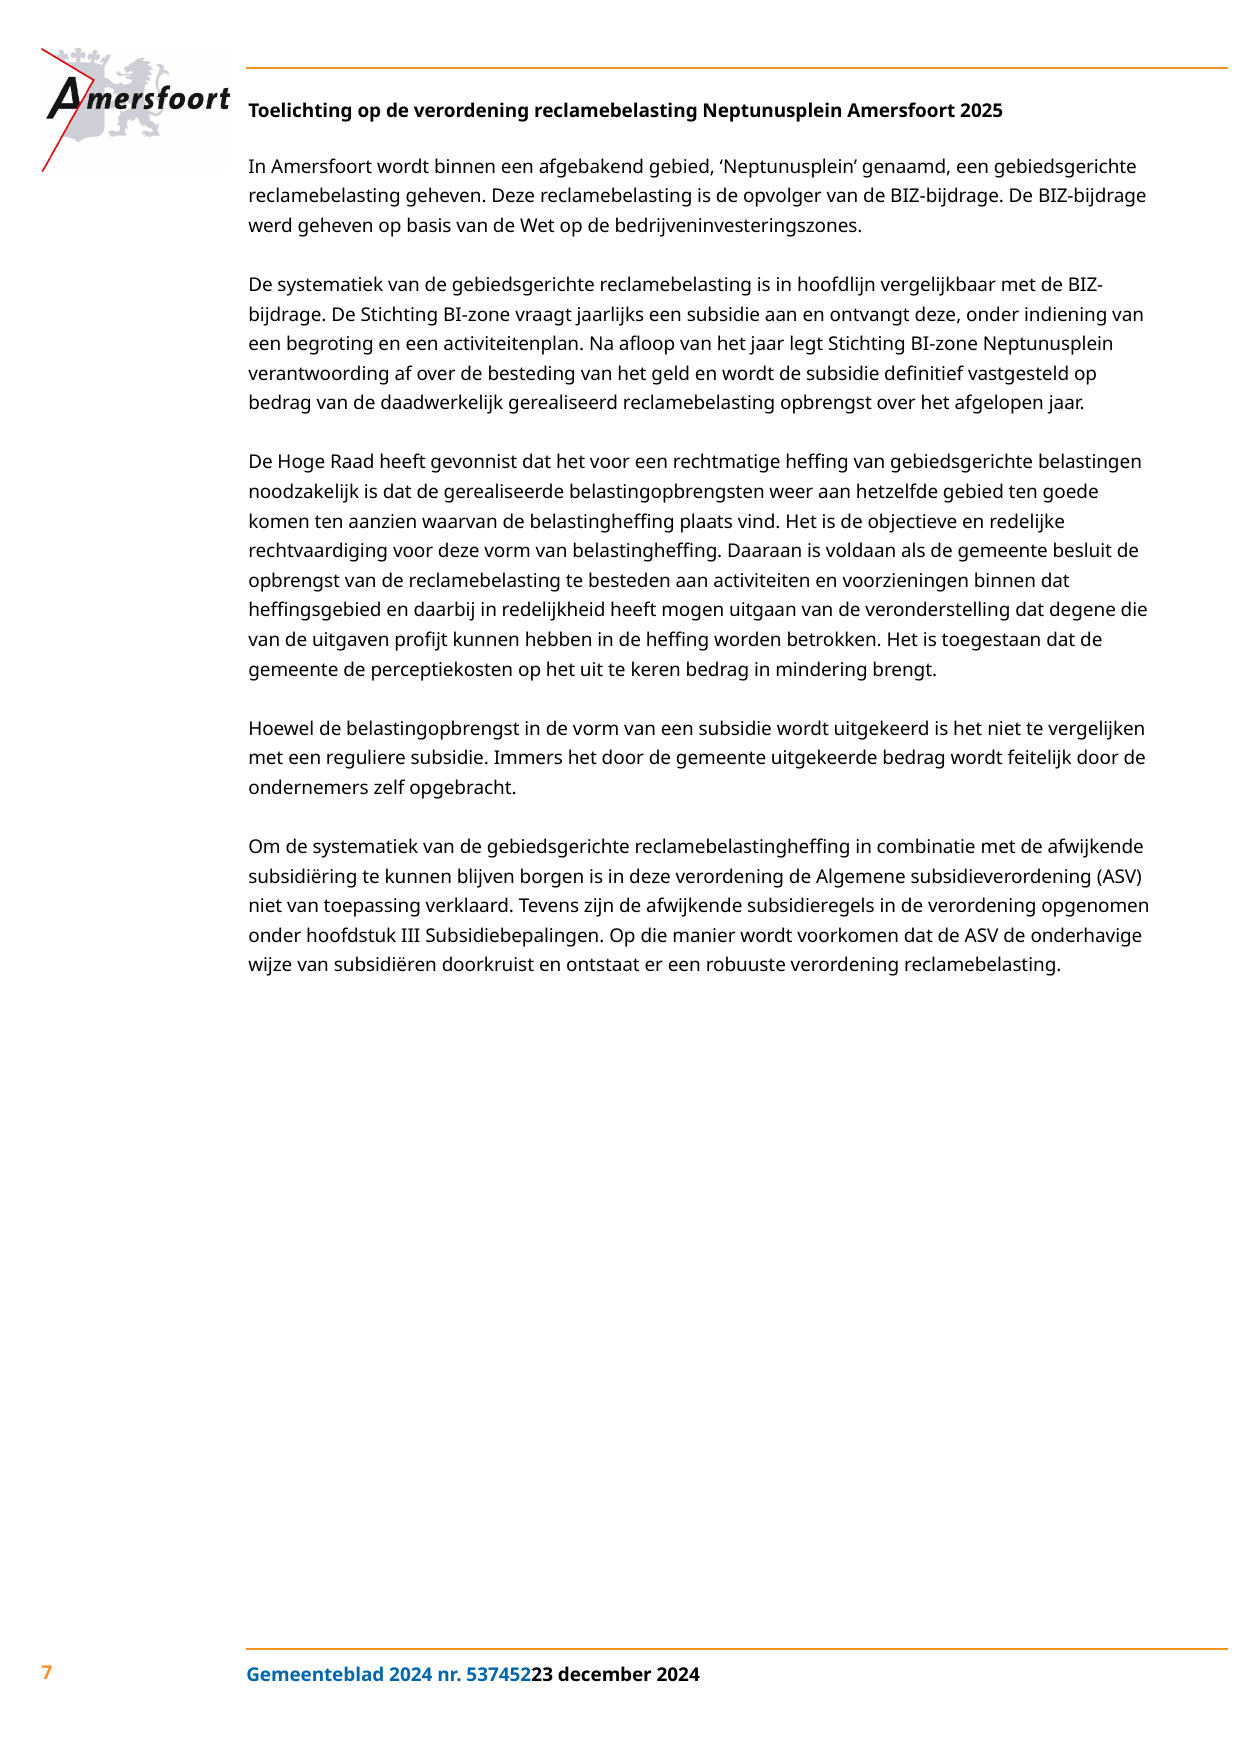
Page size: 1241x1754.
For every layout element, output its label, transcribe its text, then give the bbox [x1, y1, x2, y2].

text Toelichting op de verordening reclamebelasting Neptunusplein Amersfoort 2025 [248, 95, 1152, 123]
picture [41, 47, 231, 172]
text Hoewel de belastingopbrengst in de vorm van een subsidie wordt uitgekeerd is het niet te vergelijken met een reguliere subsidie. Immers het door de gemeente uitgekeerde bedrag wordt feitelijk door de ondernemers zelf opgebracht. [248, 715, 1152, 800]
text In Amersfoort wordt binnen een afgebakend gebied, ‘Neptunusplein’ genaamd, een gebiedsgerichte reclamebelasting geheven. Deze reclamebelasting is de opvolger van de BIZ-bijdrage. De BIZ-bijdrage werd geheven op basis van de Wet op de bedrijveninvesteringszones. [248, 153, 1152, 238]
text De Hoge Raad heeft gevonnist dat het voor een rechtmatige heffing van gebiedsgerichte belastingen noodzakelijk is dat de gerealiseerde belastingopbrengsten weer aan hetzelfde gebied ten goede komen ten aanzien waarvan de belastingheffing plaats vind. Het is de objectieve en redelijke rechtvaardiging voor deze vorm van belastingheffing. Daaraan is voldaan als de gemeente besluit de opbrengst van de reclamebelasting te besteden aan activiteiten en voorzieningen binnen dat heffingsgebied en daarbij in redelijkheid heeft mogen uitgaan van de veronderstelling dat degene die van de uitgaven profijt kunnen hebben in de heffing worden betrokken. Het is toegestaan dat de gemeente de perceptiekosten op het uit te keren bedrag in mindering brengt. [248, 449, 1152, 682]
text Om de systematiek van de gebiedsgerichte reclamebelastingheffing in combinatie met de afwijkende subsidiëring te kunnen blijven borgen is in deze verordening de Algemene subsidieverordening (ASV) niet van toepassing verklaard. Tevens zijn de afwijkende subsidieregels in de verordening opgenomen onder hoofdstuk III Subsidiebepalingen. Op die manier wordt voorkomen dat de ASV de onderhavige wijze van subsidiëren doorkruist en ontstaat er een robuuste verordening reclamebelasting. [248, 833, 1152, 977]
text De systematiek van de gebiedsgerichte reclamebelasting is in hoofdlijn vergelijkbaar met de BIZ-bijdrage. De Stichting BI-zone vraagt jaarlijks een subsidie aan en ontvangt deze, onder indiening van een begroting en een activiteitenplan. Na afloop van het jaar legt Stichting BI-zone Neptunusplein verantwoording af over de besteding van het geld en wordt de subsidie definitief vastgesteld op bedrag van de daadwerkelijk gerealiseerd reclamebelasting opbrengst over het afgelopen jaar. [248, 271, 1152, 415]
